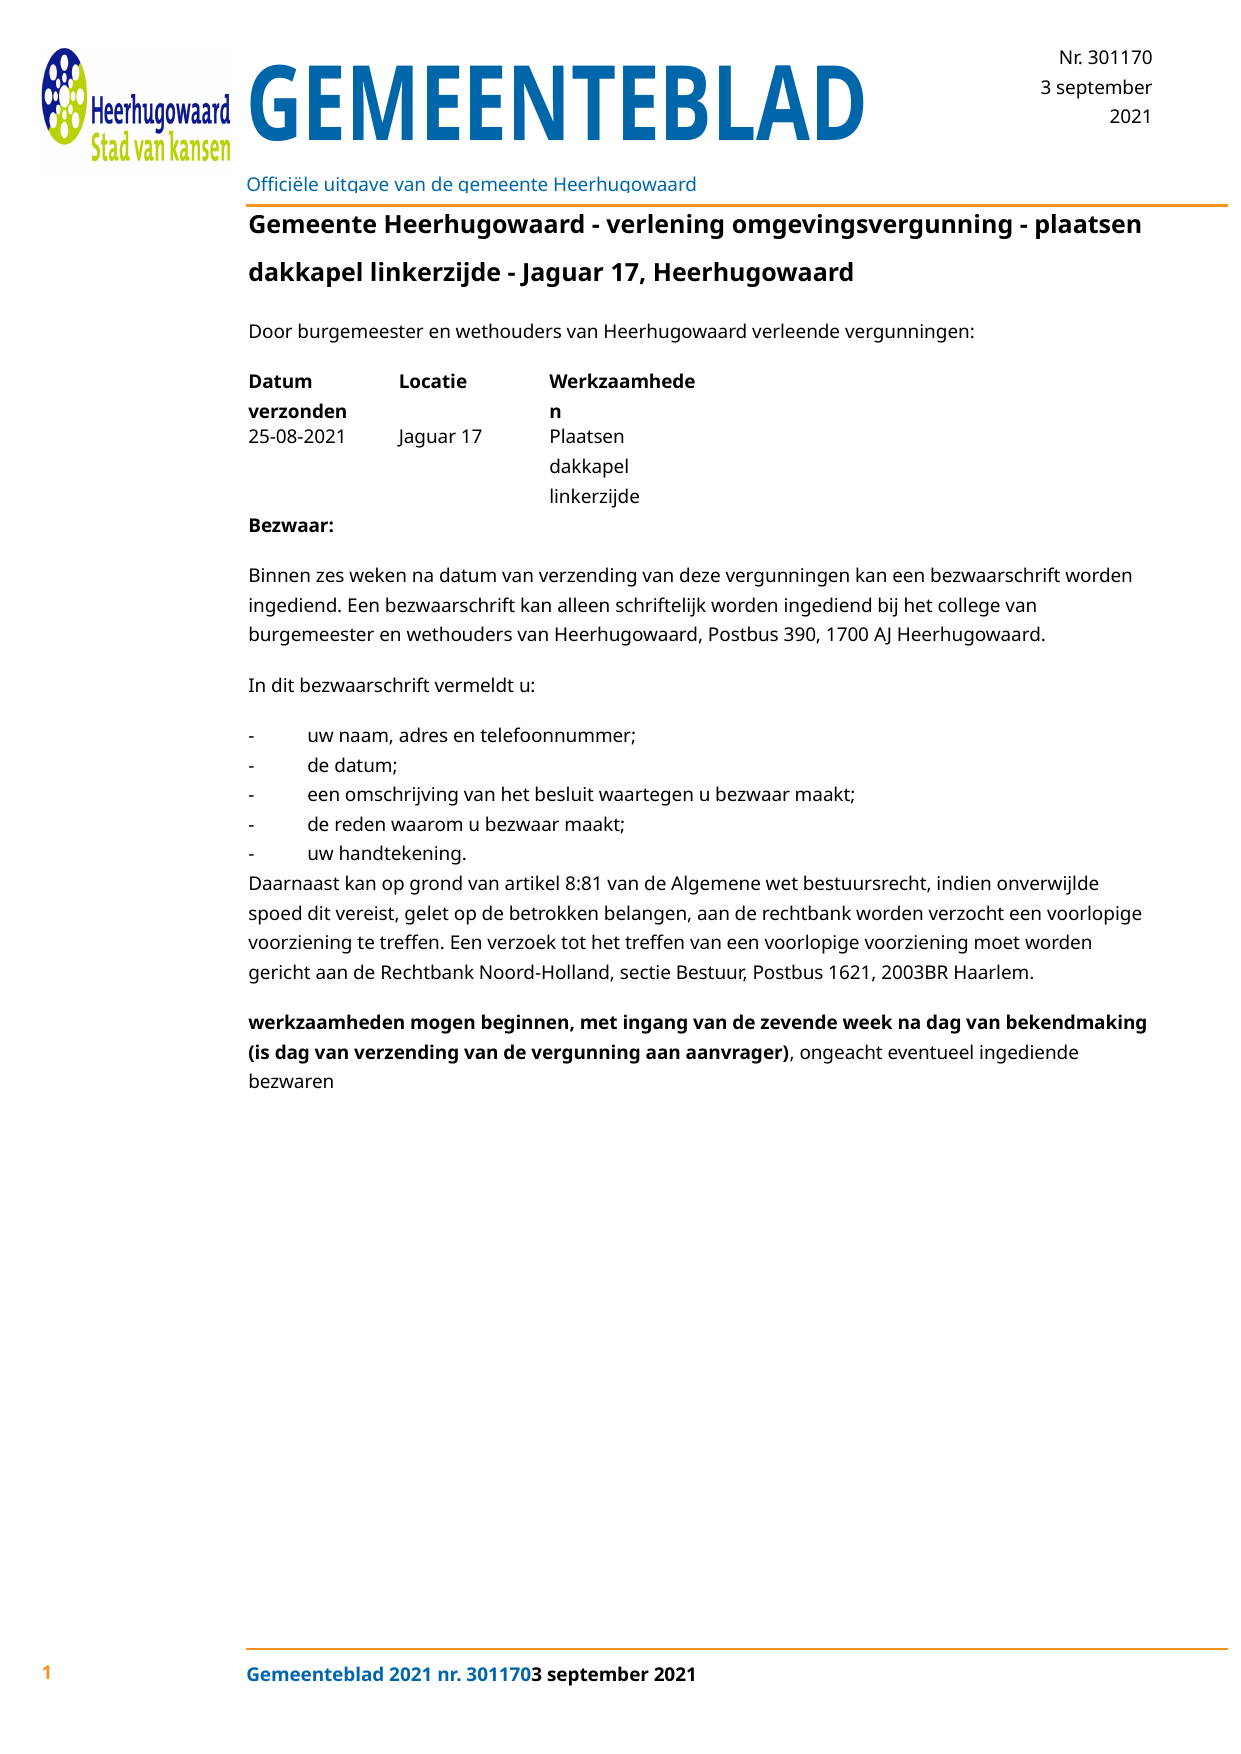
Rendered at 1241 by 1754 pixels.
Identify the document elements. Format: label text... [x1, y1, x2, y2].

table_cell Plaatsen dakkapel linkerzijde [549, 424, 700, 509]
list de reden waarom u bezwaar maakt; [248, 811, 1152, 837]
list de datum; [248, 752, 1152, 778]
list uw naam, adres en telefoonnummer; [248, 722, 1152, 748]
text In dit bezwaarschrift vermeldt u: [248, 672, 1152, 698]
table_cell Jaguar 17 [399, 424, 549, 509]
picture [41, 47, 231, 172]
table_header Datum verzonden [248, 369, 398, 424]
text Bezwaar: [248, 512, 1152, 538]
list uw handtekening. [248, 841, 1152, 866]
table_header Werkzaamheden [549, 369, 700, 424]
table_header Locatie [399, 369, 549, 424]
table_cell 25-08-2021 [248, 424, 398, 509]
text Door burgemeester en wethouders van Heerhugowaard verleende vergunningen: [248, 318, 1152, 344]
text Binnen zes weken na datum van verzending van deze vergunningen kan een bezwaarschrift worden ingediend. Een bezwaarschrift kan alleen schriftelijk worden ingediend bij het college van burgemeester en wethouders van Heerhugowaard, Postbus 390, 1700 AJ Heerhugowaard. [248, 562, 1152, 647]
list een omschrijving van het besluit waartegen u bezwaar maakt; [248, 781, 1152, 807]
text Daarnaast kan op grond van artikel 8:81 van de Algemene wet bestuursrecht, indien onverwijlde spoed dit vereist, gelet op de betrokken belangen, aan de rechtbank worden verzocht een voorlopige voorziening te treffen. Een verzoek tot het treffen van een voorlopige voorziening moet worden gericht aan de Rechtbank Noord-Holland, sectie Bestuur, Postbus 1621, 2003BR Haarlem. [248, 870, 1152, 985]
text Gemeente Heerhugowaard - verlening omgevingsvergunning - plaatsen dakkapel linkerzijde - Jaguar 17, Heerhugowaard [248, 207, 1152, 288]
text werkzaamheden mogen beginnen, met ingang van de zevende week na dag van bekendmaking (is dag van verzending van de vergunning aan aanvrager), ongeacht eventueel ingediende bezwaren [248, 1009, 1152, 1094]
